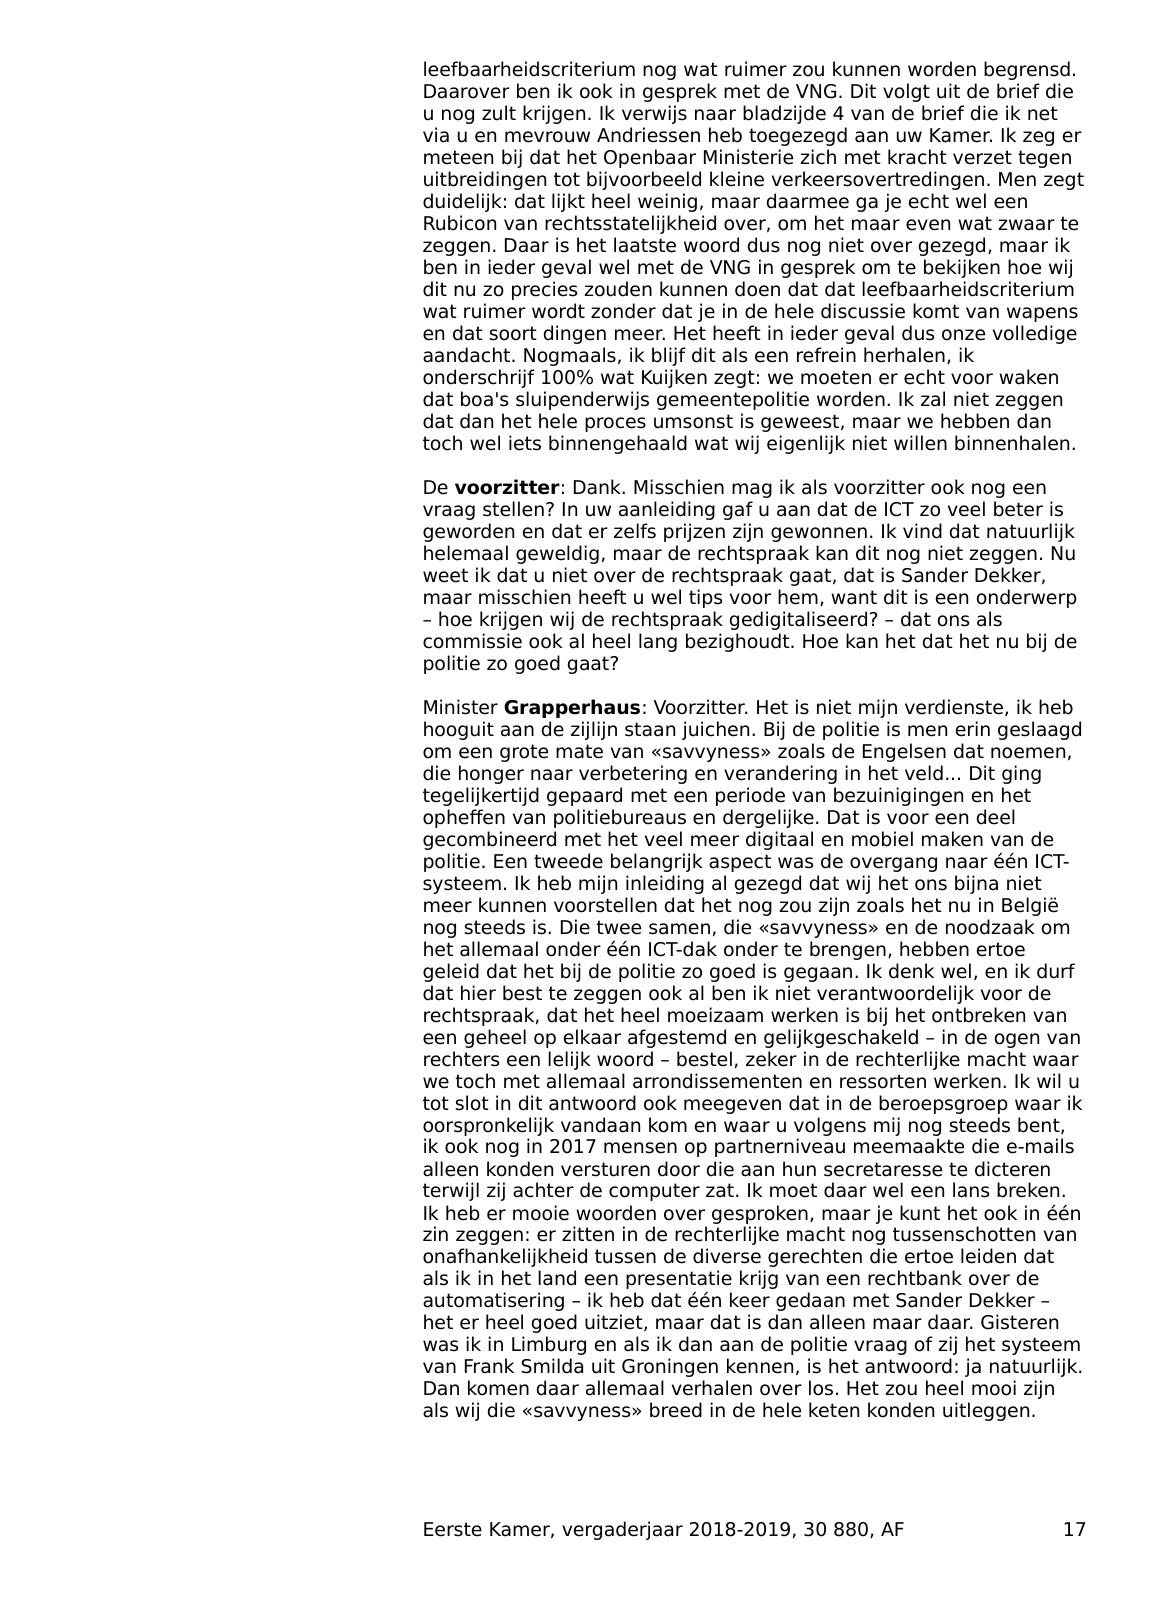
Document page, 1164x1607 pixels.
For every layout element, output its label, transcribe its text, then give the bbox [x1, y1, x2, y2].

text Minister Grapperhaus: Voorzitter. Het is niet mijn verdienste, ik heb hooguit aan de zijlijn staan juichen. Bij de politie is men erin geslaagd om een grote mate van «savvyness» zoals de Engelsen dat noemen, die honger naar verbetering en verandering in het veld... Dit ging tegelijkertijd gepaard met een periode van bezuinigingen en het opheffen van politiebureaus en dergelijke. Dat is voor een deel gecombineerd met het veel meer digitaal en mobiel maken van de politie. Een tweede belangrijk aspect was de overgang naar één ICT-systeem. Ik heb mijn inleiding al gezegd dat wij het ons bijna niet meer kunnen voorstellen dat het nog zou zijn zoals het nu in België nog steeds is. Die twee samen, die «savvyness» en de noodzaak om het allemaal onder één ICT-dak onder te brengen, hebben ertoe geleid dat het bij de politie zo goed is gegaan. Ik denk wel, en ik durf dat hier best te zeggen ook al ben ik niet verantwoordelijk voor de rechtspraak, dat het heel moeizaam werken is bij het ontbreken van een geheel op elkaar afgestemd en gelijkgeschakeld – in de ogen van rechters een lelijk woord – bestel, zeker in de rechterlijke macht waar we toch met allemaal arrondissementen en ressorten werken. Ik wil u tot slot in dit antwoord ook meegeven dat in de beroepsgroep waar ik oorspronkelijk vandaan kom en waar u volgens mij nog steeds bent, ik ook nog in 2017 mensen op partnerniveau meemaakte die e-mails alleen konden versturen door die aan hun secretaresse te dicteren terwijl zij achter de computer zat. Ik moet daar wel een lans breken. Ik heb er mooie woorden over gesproken, maar je kunt het ook in één zin zeggen: er zitten in de rechterlijke macht nog tussenschotten van onafhankelijkheid tussen de diverse gerechten die ertoe leiden dat als ik in het land een presentatie krijg van een rechtbank over de automatisering – ik heb dat één keer gedaan met Sander Dekker – het er heel goed uitziet, maar dat is dan alleen maar daar. Gisteren was ik in Limburg en als ik dan aan de politie vraag of zij het systeem van Frank Smilda uit Groningen kennen, is het antwoord: ja natuurlijk. Dan komen daar allemaal verhalen over los. Het zou heel mooi zijn als wij die «savvyness» breed in de hele keten konden uitleggen. [422, 697, 1087, 1422]
text leefbaarheidscriterium nog wat ruimer zou kunnen worden begrensd. Daarover ben ik ook in gesprek met de VNG. Dit volgt uit de brief die u nog zult krijgen. Ik verwijs naar bladzijde 4 van de brief die ik net via u en mevrouw Andriessen heb toegezegd aan uw Kamer. Ik zeg er meteen bij dat het Openbaar Ministerie zich met kracht verzet tegen uitbreidingen tot bijvoorbeeld kleine verkeersovertredingen. Men zegt duidelijk: dat lijkt heel weinig, maar daarmee ga je echt wel een Rubicon van rechtsstatelijkheid over, om het maar even wat zwaar te zeggen. Daar is het laatste woord dus nog niet over gezegd, maar ik ben in ieder geval wel met de VNG in gesprek om te bekijken hoe wij dit nu zo precies zouden kunnen doen dat dat leefbaarheidscriterium wat ruimer wordt zonder dat je in de hele discussie komt van wapens en dat soort dingen meer. Het heeft in ieder geval dus onze volledige aandacht. Nogmaals, ik blijf dit als een refrein herhalen, ik onderschrijf 100% wat Kuijken zegt: we moeten er echt voor waken dat boa's sluipenderwijs gemeentepolitie worden. Ik zal niet zeggen dat dan het hele proces umsonst is geweest, maar we hebben dan toch wel iets binnengehaald wat wij eigenlijk niet willen binnenhalen. [422, 59, 1087, 455]
text De voorzitter: Dank. Misschien mag ik als voorzitter ook nog een vraag stellen? In uw aanleiding gaf u aan dat de ICT zo veel beter is geworden en dat er zelfs prijzen zijn gewonnen. Ik vind dat natuurlijk helemaal geweldig, maar de rechtspraak kan dit nog niet zeggen. Nu weet ik dat u niet over de rechtspraak gaat, dat is Sander Dekker, maar misschien heeft u wel tips voor hem, want dit is een onderwerp – hoe krijgen wij de rechtspraak gedigitaliseerd? – dat ons als commissie ook al heel lang bezighoudt. Hoe kan het dat het nu bij de politie zo goed gaat? [422, 477, 1087, 675]
